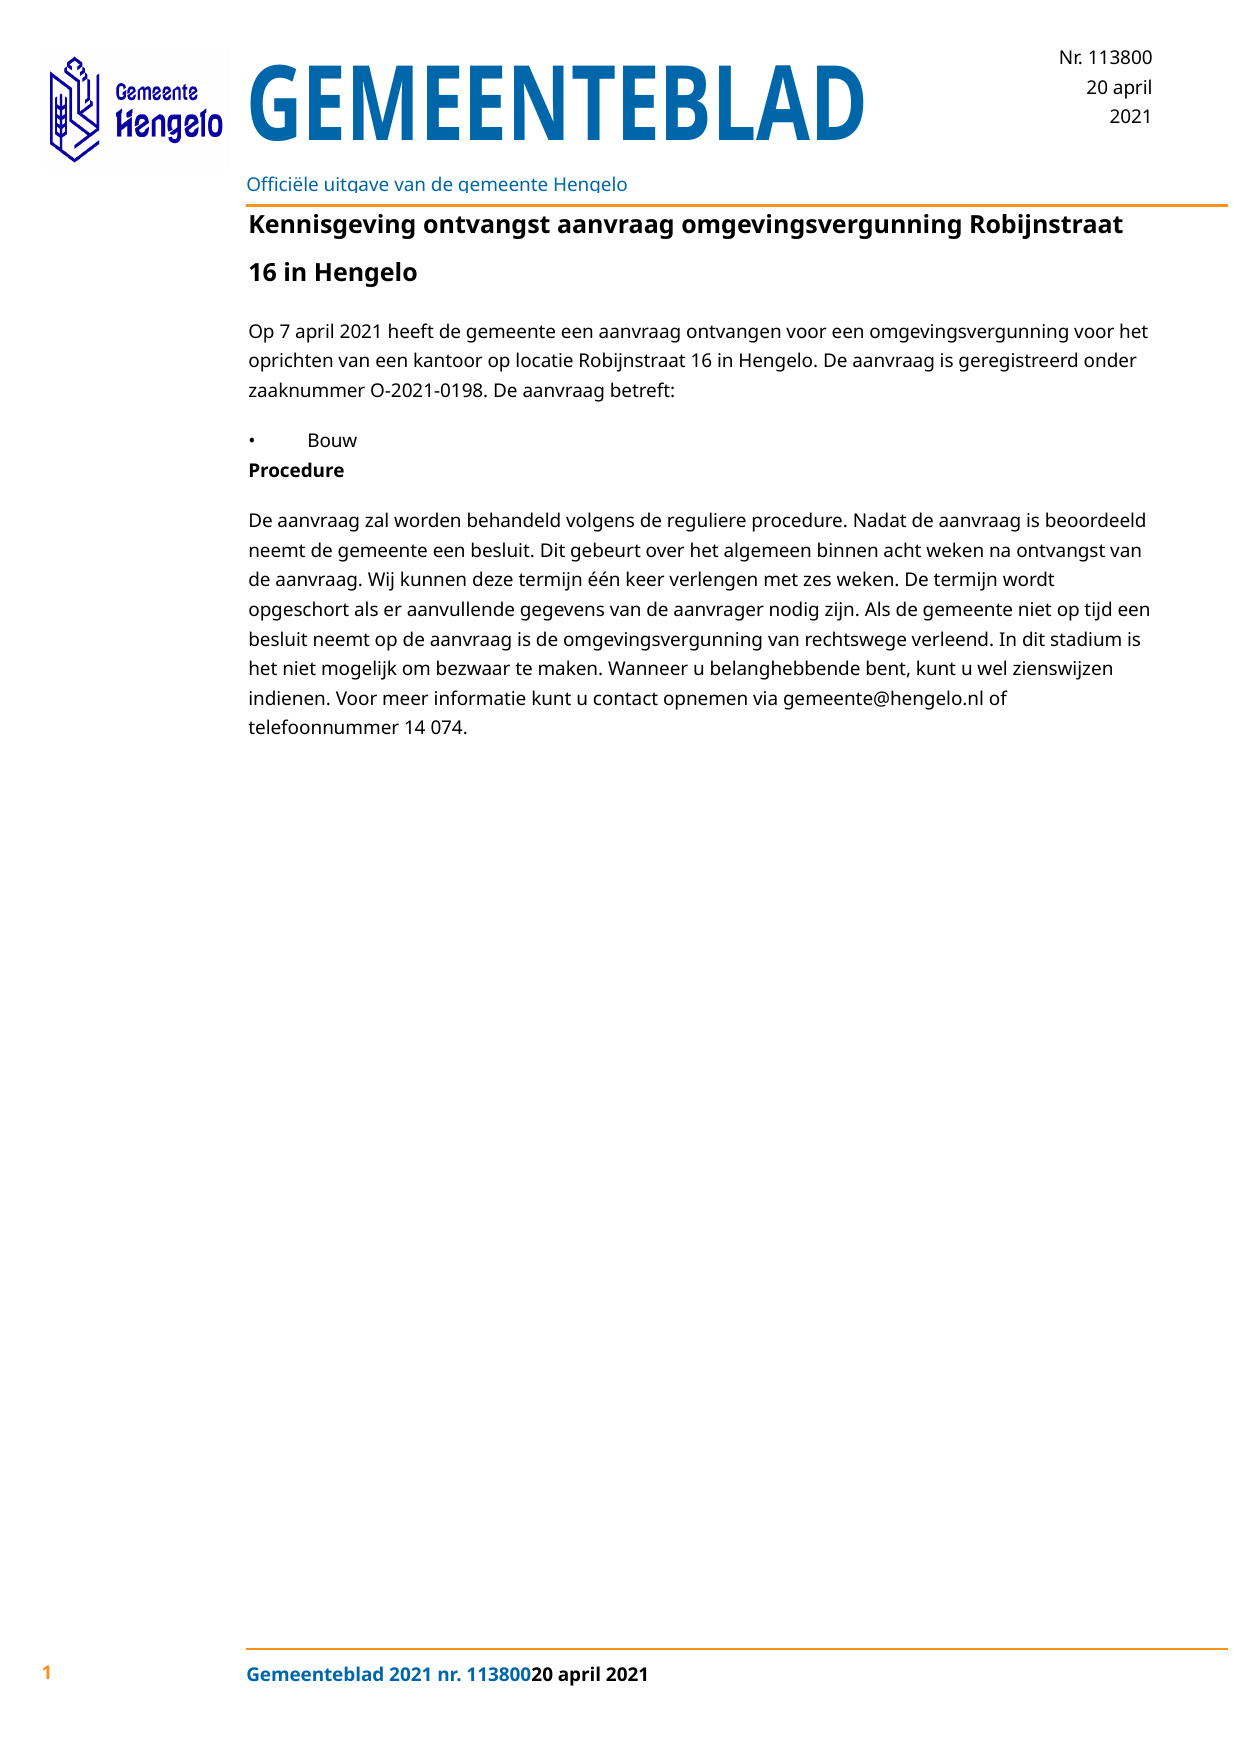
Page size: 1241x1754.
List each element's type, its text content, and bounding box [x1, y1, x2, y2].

list Bouw [248, 427, 1152, 453]
text De aanvraag zal worden behandeld volgens de reguliere procedure. Nadat de aanvraag is beoordeeld neemt de gemeente een besluit. Dit gebeurt over het algemeen binnen acht weken na ontvangst van de aanvraag. Wij kunnen deze termijn één keer verlengen met zes weken. De termijn wordt opgeschort als er aanvullende gegevens van de aanvrager nodig zijn. Als de gemeente niet op tijd een besluit neemt op de aanvraag is de omgevingsvergunning van rechtswege verleend. In dit stadium is het niet mogelijk om bezwaar te maken. Wanneer u belanghebbende bent, kunt u wel zienswijzen indienen. Voor meer informatie kunt u contact opnemen via gemeente@hengelo.nl of telefoonnummer 14 074. [248, 507, 1152, 740]
picture [41, 47, 231, 172]
text Procedure [248, 457, 1152, 483]
text Op 7 april 2021 heeft de gemeente een aanvraag ontvangen voor een omgevingsvergunning voor het oprichten van een kantoor op locatie Robijnstraat 16 in Hengelo. De aanvraag is geregistreerd onder zaaknummer O-2021-0198. De aanvraag betreft: [248, 318, 1152, 403]
text Kennisgeving ontvangst aanvraag omgevingsvergunning Robijnstraat 16 in Hengelo [248, 207, 1152, 288]
